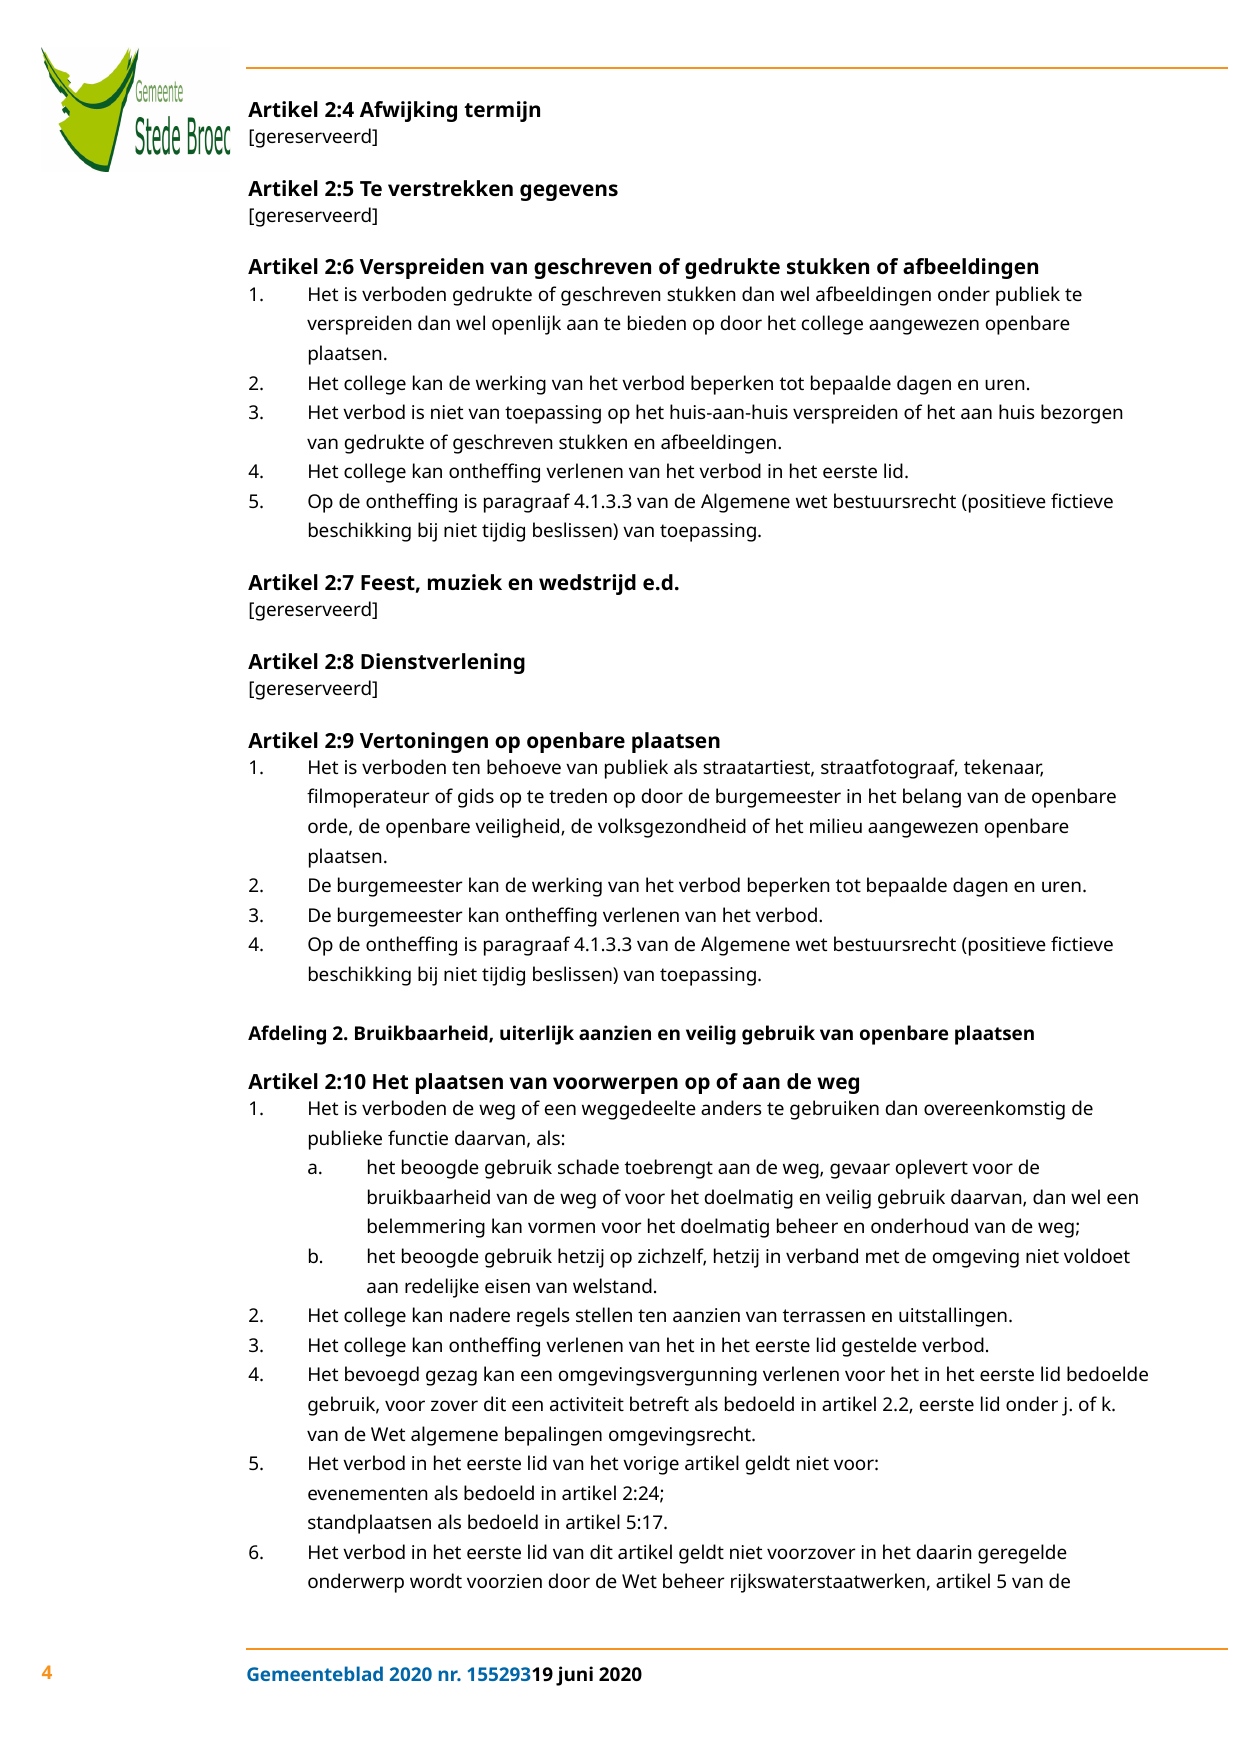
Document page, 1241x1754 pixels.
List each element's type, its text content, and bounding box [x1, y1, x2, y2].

text Artikel 2:10 Het plaatsen van voorwerpen op of aan de weg [248, 1067, 1152, 1095]
list Het college kan nadere regels stellen ten aanzien van terrassen en uitstallingen. [248, 1302, 1152, 1328]
list Het verbod in het eerste lid van het vorige artikel geldt niet voor: [248, 1450, 1152, 1476]
list Het college kan ontheffing verlenen van het in het eerste lid gestelde verbod. [248, 1332, 1152, 1358]
text Artikel 2:6 Verspreiden van geschreven of gedrukte stukken of afbeeldingen [248, 252, 1152, 281]
text Artikel 2:8 Dienstverlening [248, 647, 1152, 675]
text [gereserveerd] [248, 123, 1152, 149]
text [gereserveerd] [248, 596, 1152, 622]
text Artikel 2:5 Te verstrekken gegevens [248, 174, 1152, 202]
list De burgemeester kan ontheffing verlenen van het verbod. [248, 902, 1152, 928]
list standplaatsen als bedoeld in artikel 5:17. [248, 1509, 1152, 1535]
list evenementen als bedoeld in artikel 2:24; [248, 1480, 1152, 1506]
list Het is verboden gedrukte of geschreven stukken dan wel afbeeldingen onder publiek te verspreiden dan wel openlijk aan te bieden op door het college aangewezen openbare plaatsen. [248, 281, 1152, 366]
list Het verbod in het eerste lid van dit artikel geldt niet voorzover in het daarin geregelde onderwerp wordt voorzien door de Wet beheer rijkswaterstaatwerken, artikel 5 van de [248, 1539, 1152, 1594]
text [gereserveerd] [248, 675, 1152, 701]
text Artikel 2:7 Feest, muziek en wedstrijd e.d. [248, 568, 1152, 596]
list het beoogde gebruik hetzij op zichzelf, hetzij in verband met de omgeving niet voldoet aan redelijke eisen van welstand. [307, 1243, 1152, 1299]
list Het college kan de werking van het verbod beperken tot bepaalde dagen en uren. [248, 370, 1152, 395]
list Het is verboden ten behoeve van publiek als straatartiest, straatfotograaf, tekenaar, filmoperateur of gids op te treden op door de burgemeester in het belang van de openbare orde, de openbare veiligheid, de volksgezondheid of het milieu aangewezen openbare plaatsen. [248, 754, 1152, 869]
list Op de ontheffing is paragraaf 4.1.3.3 van de Algemene wet bestuursrecht (positieve fictieve beschikking bij niet tijdig beslissen) van toepassing. [248, 488, 1152, 543]
list Het is verboden de weg of een weggedeelte anders te gebruiken dan overeenkomstig de publieke functie daarvan, als: [248, 1095, 1152, 1151]
list Op de ontheffing is paragraaf 4.1.3.3 van de Algemene wet bestuursrecht (positieve fictieve beschikking bij niet tijdig beslissen) van toepassing. [248, 932, 1152, 987]
text Artikel 2:4 Afwijking termijn [248, 95, 1152, 123]
text [gereserveerd] [248, 202, 1152, 228]
list Het verbod is niet van toepassing op het huis-aan-huis verspreiden of het aan huis bezorgen van gedrukte of geschreven stukken en afbeeldingen. [248, 399, 1152, 454]
list De burgemeester kan de werking van het verbod beperken tot bepaalde dagen en uren. [248, 872, 1152, 898]
list Het college kan ontheffing verlenen van het verbod in het eerste lid. [248, 458, 1152, 484]
picture [41, 47, 231, 172]
list Het bevoegd gezag kan een omgevingsvergunning verlenen voor het in het eerste lid bedoelde gebruik, voor zover dit een activiteit betreft als bedoeld in artikel 2.2, eerste lid onder j. of k. van de Wet algemene bepalingen omgevingsrecht. [248, 1362, 1152, 1447]
text Artikel 2:9 Vertoningen op openbare plaatsen [248, 726, 1152, 754]
text Afdeling 2. Bruikbaarheid, uiterlijk aanzien en veilig gebruik van openbare plaatsen [248, 1020, 1152, 1046]
list het beoogde gebruik schade toebrengt aan de weg, gevaar oplevert voor de bruikbaarheid van de weg of voor het doelmatig en veilig gebruik daarvan, dan wel een belemmering kan vormen voor het doelmatig beheer en onderhoud van de weg; [307, 1154, 1152, 1239]
